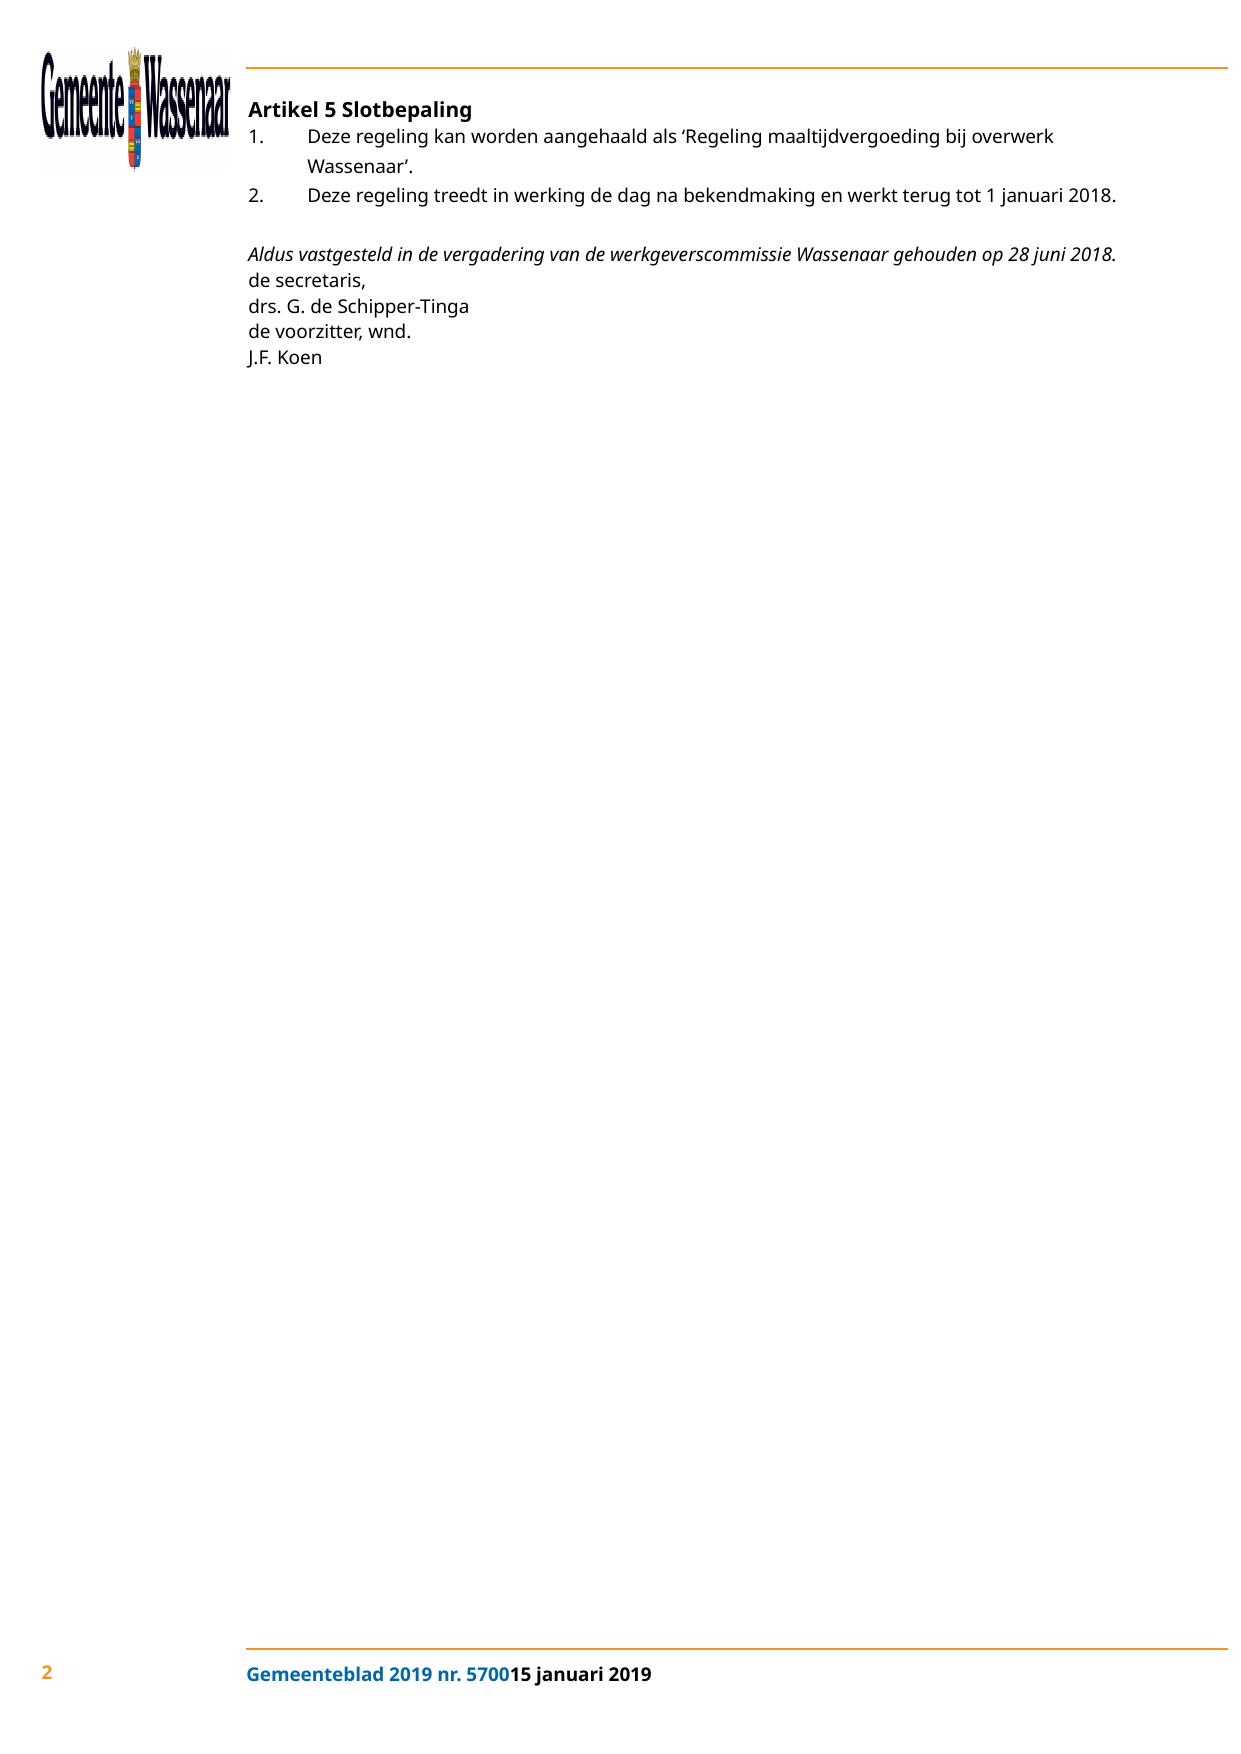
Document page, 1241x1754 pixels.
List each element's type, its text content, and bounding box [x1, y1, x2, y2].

text drs. G. de Schipper-Tinga [248, 293, 1152, 319]
text J.F. Koen [248, 344, 1152, 370]
text de voorzitter, wnd. [248, 319, 1152, 344]
picture [41, 47, 231, 172]
text de secretaris, [248, 267, 1152, 293]
list Deze regeling kan worden aangehaald als ‘Regeling maaltijdvergoeding bij overwerk Wassenaar’. [248, 123, 1152, 178]
text Artikel 5 Slotbepaling [248, 95, 1152, 123]
list Deze regeling treedt in werking de dag na bekendmaking en werkt terug tot 1 januari 2018. [248, 182, 1152, 208]
text Aldus vastgesteld in de vergadering van de werkgeverscommissie Wassenaar gehouden op 28 juni 2018. [248, 242, 1152, 267]
